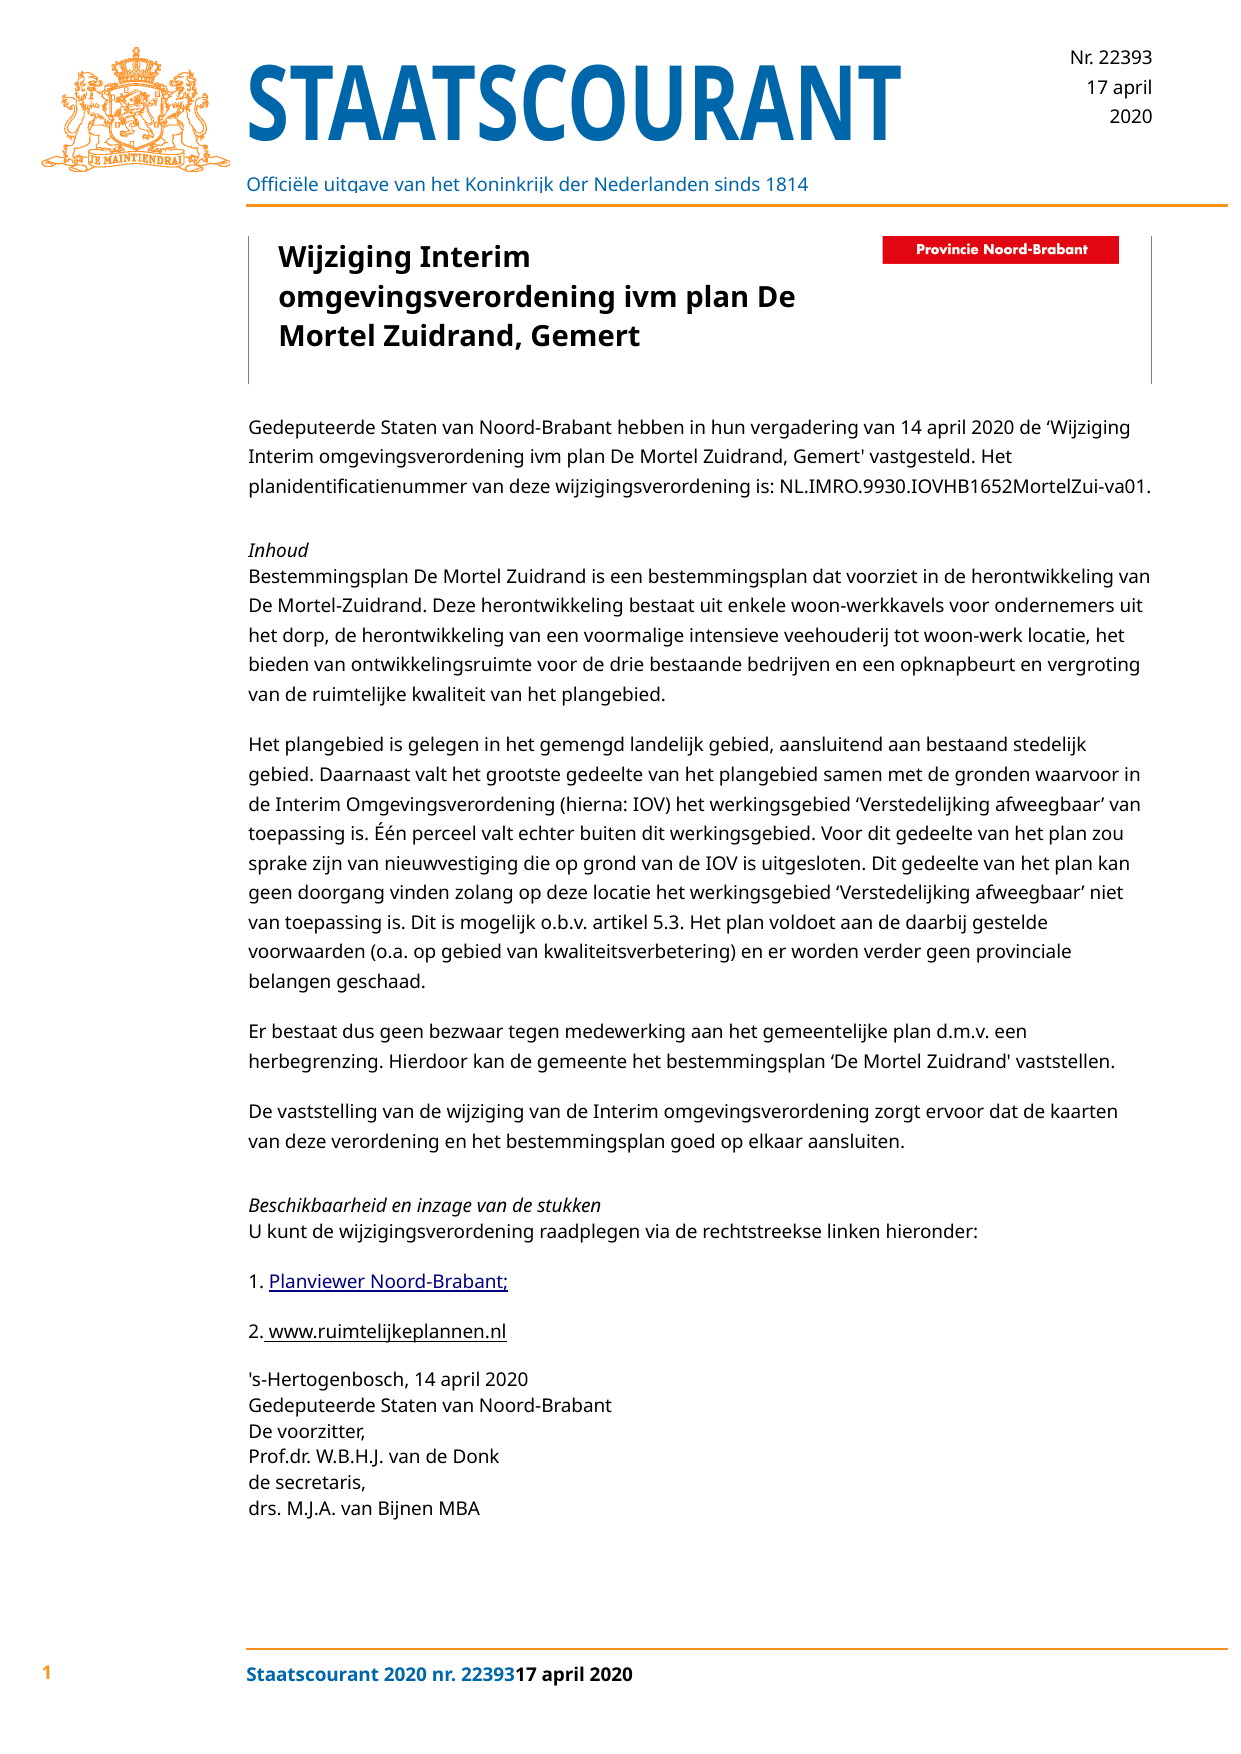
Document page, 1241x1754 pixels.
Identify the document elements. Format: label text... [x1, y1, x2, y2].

text Gedeputeerde Staten van Noord-Brabant [248, 1392, 1152, 1418]
text De voorzitter, [248, 1418, 1152, 1444]
text 1. Planviewer Noord-Brabant; [248, 1268, 1152, 1294]
table_header [850, 236, 882, 263]
text 2. www.ruimtelijkeplannen.nl [248, 1319, 1152, 1344]
text De vaststelling van de wijziging van de Interim omgevingsverordening zorgt ervoor dat de kaarten van deze verordening en het bestemmingsplan goed op elkaar aansluiten. [248, 1099, 1152, 1154]
table_header [1119, 236, 1151, 263]
picture [882, 236, 1119, 264]
text de secretaris, [248, 1469, 1152, 1495]
text Bestemmingsplan De Mortel Zuidrand is een bestemmingsplan dat voorziet in de herontwikkeling van De Mortel-Zuidrand. Deze herontwikkeling bestaat uit enkele woon-werkkavels voor ondernemers uit het dorp, de herontwikkeling van een voormalige intensieve veehouderij tot woon-werk locatie, het bieden van ontwikkelingsruimte voor de drie bestaande bedrijven en een opknapbeurt en vergroting van de ruimtelijke kwaliteit van het plangebied. [248, 563, 1152, 707]
text Inhoud [248, 537, 1152, 563]
picture [41, 47, 231, 172]
text 's-Hertogenbosch, 14 april 2020 [248, 1367, 1152, 1392]
text Het plangebied is gelegen in het gemengd landelijk gebied, aansluitend aan bestaand stedelijk gebied. Daarnaast valt het grootste gedeelte van het plangebied samen met de gronden waarvoor in de Interim Omgevingsverordening (hierna: IOV) het werkingsgebied ‘Verstedelijking afweegbaar’ van toepassing is. Één perceel valt echter buiten dit werkingsgebied. Voor dit gedeelte van het plan zou sprake zijn van nieuwvestiging die op grond van de IOV is uitgesloten. Dit gedeelte van het plan kan geen doorgang vinden zolang op deze locatie het werkingsgebied ‘Verstedelijking afweegbaar’ niet van toepassing is. Dit is mogelijk o.b.v. artikel 5.3. Het plan voldoet aan de daarbij gestelde voorwaarden (o.a. op gebied van kwaliteitsverbetering) en er worden verder geen provinciale belangen geschaad. [248, 732, 1152, 994]
text drs. M.J.A. van Bijnen MBA [248, 1495, 1152, 1521]
table_header Wijziging Interim omgevingsverordening ivm plan De Mortel Zuidrand, Gemert [249, 236, 850, 384]
text Er bestaat dus geen bezwaar tegen medewerking aan het gemeentelijke plan d.m.v. een herbegrenzing. Hierdoor kan de gemeente het bestemmingsplan ‘De Mortel Zuidrand' vaststellen. [248, 1019, 1152, 1074]
text Gedeputeerde Staten van Noord-Brabant hebben in hun vergadering van 14 april 2020 de ‘Wijziging Interim omgevingsverordening ivm plan De Mortel Zuidrand, Gemert' vastgesteld. Het planidentificatienummer van deze wijzigingsverordening is: NL.IMRO.9930.IOVHB1652MortelZui-va01. [248, 414, 1152, 499]
text U kunt de wijzigingsverordening raadplegen via de rechtstreekse linken hieronder: [248, 1218, 1152, 1244]
text Beschikbaarheid en inzage van de stukken [248, 1192, 1152, 1218]
table_header [850, 264, 1151, 384]
text Prof.dr. W.B.H.J. van de Donk [248, 1444, 1152, 1469]
